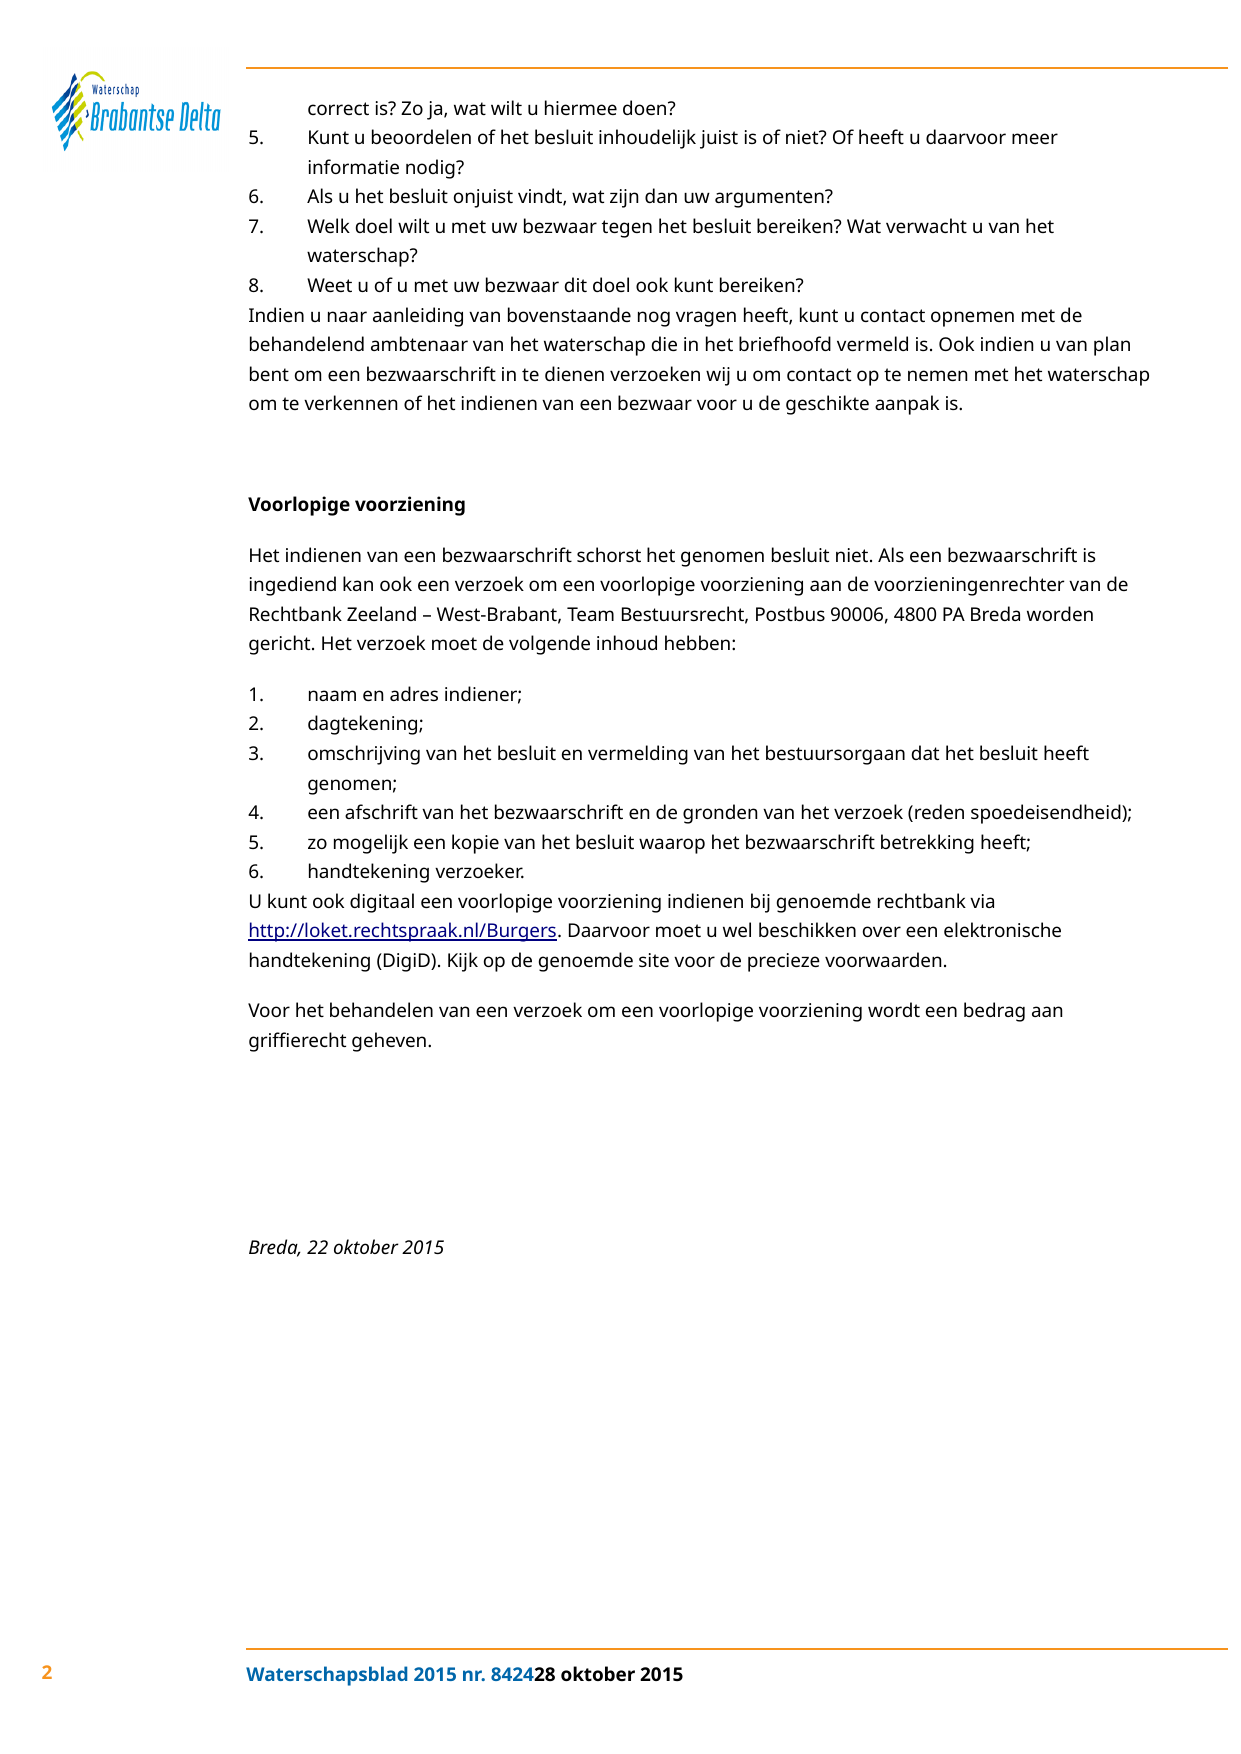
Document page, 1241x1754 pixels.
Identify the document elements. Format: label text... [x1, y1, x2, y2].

list zo mogelijk een kopie van het besluit waarop het bezwaarschrift betrekking heeft; [248, 829, 1152, 855]
list dagtekening; [248, 711, 1152, 736]
text Voorlopige voorziening [248, 491, 1152, 517]
list handtekening verzoeker. [248, 858, 1152, 884]
text Breda, 22 oktober 2015 [248, 1234, 1152, 1259]
picture [41, 47, 231, 172]
list correct is? Zo ja, wat wilt u hiermee doen? [248, 95, 1152, 121]
text Voor het behandelen van een verzoek om een voorlopige voorziening wordt een bedrag aan griffierecht geheven. [248, 998, 1152, 1053]
list Weet u of u met uw bezwaar dit doel ook kunt bereiken? [248, 272, 1152, 298]
text Indien u naar aanleiding van bovenstaande nog vragen heeft, kunt u contact opnemen met de behandelend ambtenaar van het waterschap die in het briefhoofd vermeld is. Ook indien u van plan bent om een bezwaarschrift in te dienen verzoeken wij u om contact op te nemen met het waterschap om te verkennen of het indienen van een bezwaar voor u de geschikte aanpak is. [248, 302, 1152, 416]
text U kunt ook digitaal een voorlopige voorziening indienen bij genoemde rechtbank via http://loket.rechtspraak.nl/Burgers. Daarvoor moet u wel beschikken over een elektronische handtekening (DigiD). Kijk op de genoemde site voor de precieze voorwaarden. [248, 888, 1152, 973]
list Welk doel wilt u met uw bezwaar tegen het besluit bereiken? Wat verwacht u van het waterschap? [248, 213, 1152, 268]
list Als u het besluit onjuist vindt, wat zijn dan uw argumenten? [248, 183, 1152, 209]
list omschrijving van het besluit en vermelding van het bestuursorgaan dat het besluit heeft genomen; [248, 740, 1152, 796]
list een afschrift van het bezwaarschrift en de gronden van het verzoek (reden spoedeisendheid); [248, 799, 1152, 825]
list Kunt u beoordelen of het besluit inhoudelijk juist is of niet? Of heeft u daarvoor meer informatie nodig? [248, 124, 1152, 180]
text Het indienen van een bezwaarschrift schorst het genomen besluit niet. Als een bezwaarschrift is ingediend kan ook een verzoek om een voorlopige voorziening aan de voorzieningenrechter van de Rechtbank Zeeland – West-Brabant, Team Bestuursrecht, Postbus 90006, 4800 PA Breda worden gericht. Het verzoek moet de volgende inhoud hebben: [248, 542, 1152, 656]
list naam en adres indiener; [248, 681, 1152, 707]
